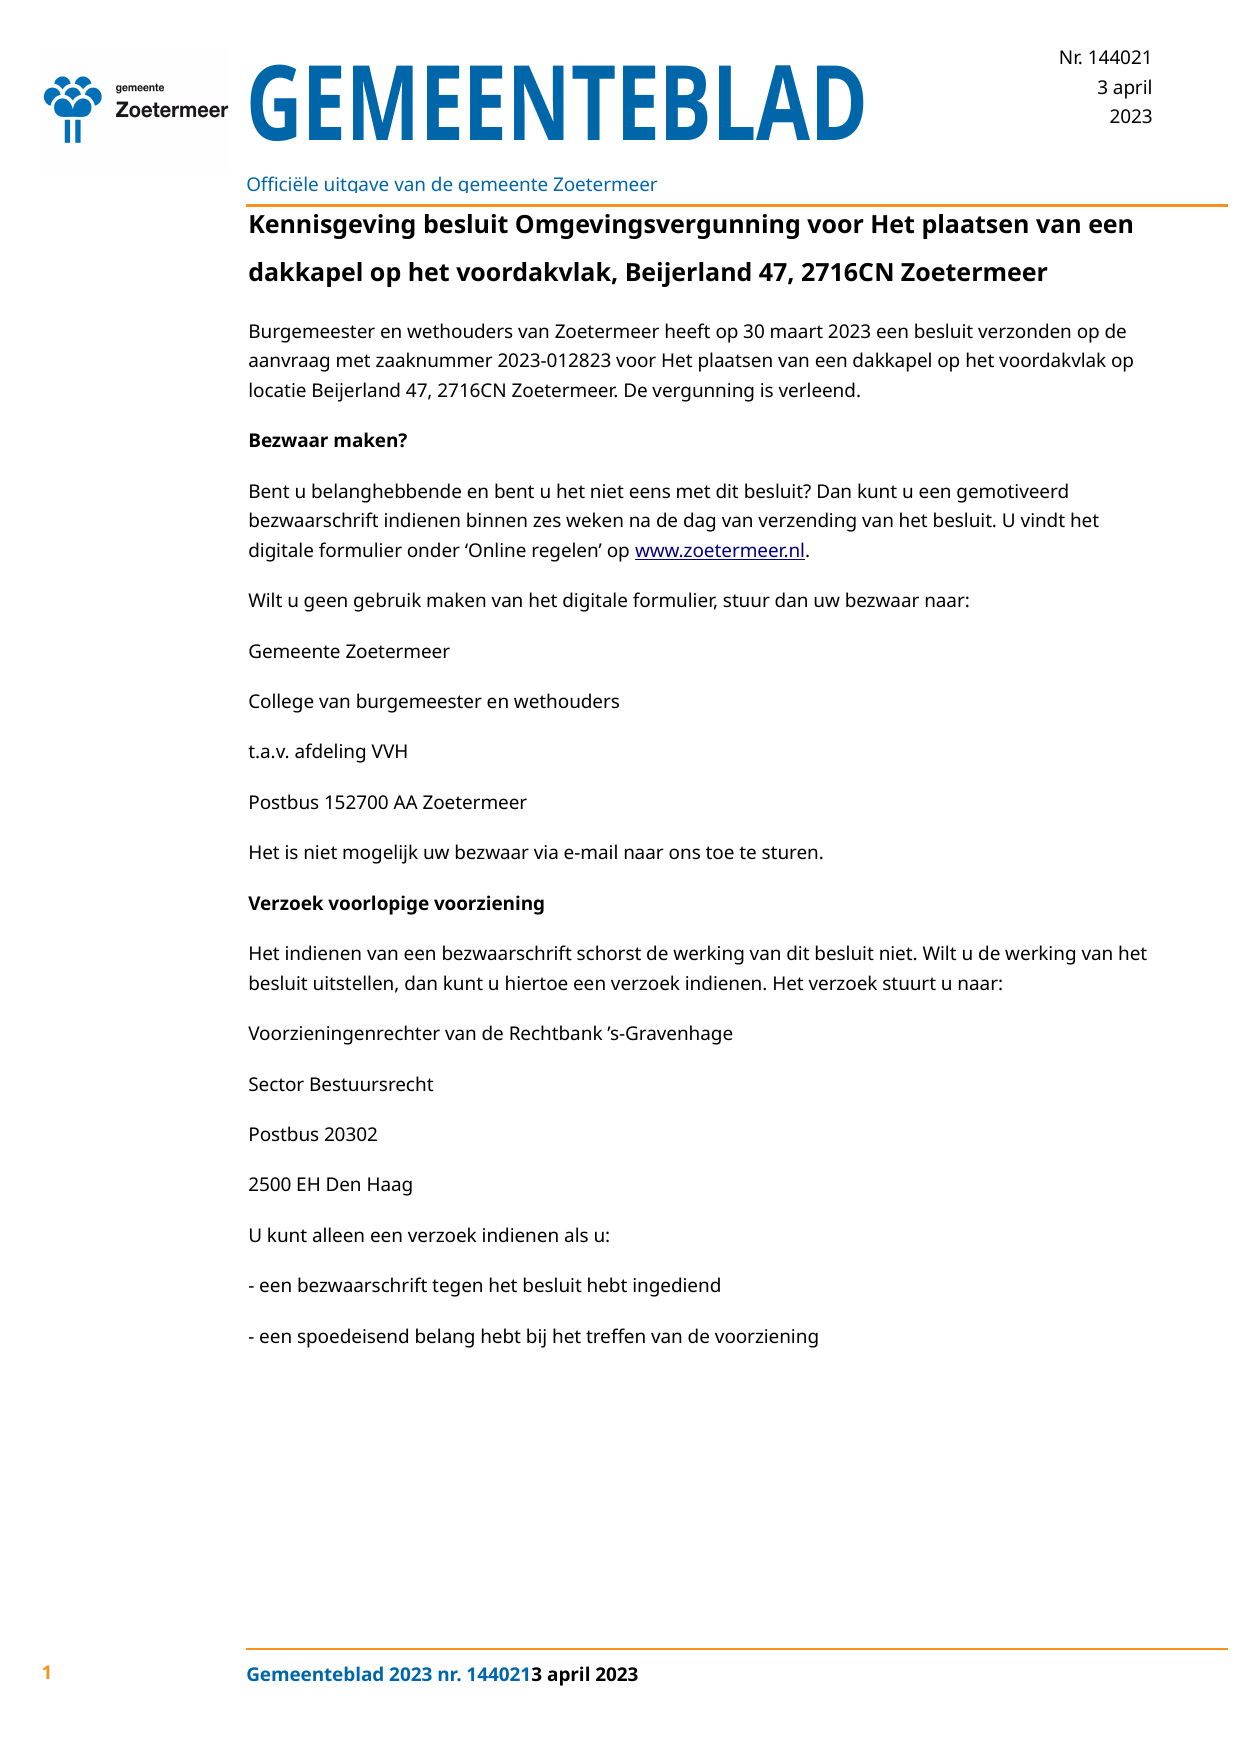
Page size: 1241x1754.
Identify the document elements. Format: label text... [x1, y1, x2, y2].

text Het is niet mogelijk uw bezwaar via e-mail naar ons toe te sturen. [248, 839, 1152, 865]
text Voorzieningenrechter van de Rechtbank ’s-Gravenhage [248, 1020, 1152, 1046]
text Bent u belanghebbende en bent u het niet eens met dit besluit? Dan kunt u een gemotiveerd bezwaarschrift indienen binnen zes weken na de dag van verzending van het besluit. U vindt het digitale formulier onder ‘Online regelen’ op www.zoetermeer.nl. [248, 478, 1152, 563]
text - een spoedeisend belang hebt bij het treffen van de voorziening [248, 1323, 1152, 1349]
text College van burgemeester en wethouders [248, 688, 1152, 714]
text Postbus 20302 [248, 1121, 1152, 1147]
text Burgemeester en wethouders van Zoetermeer heeft op 30 maart 2023 een besluit verzonden op de aanvraag met zaaknummer 2023-012823 voor Het plaatsen van een dakkapel op het voordakvlak op locatie Beijerland 47, 2716CN Zoetermeer. De vergunning is verleend. [248, 318, 1152, 403]
text - een bezwaarschrift tegen het besluit hebt ingediend [248, 1272, 1152, 1298]
text Bezwaar maken? [248, 427, 1152, 453]
text Kennisgeving besluit Omgevingsvergunning voor Het plaatsen van een dakkapel op het voordakvlak, Beijerland 47, 2716CN Zoetermeer [248, 207, 1152, 288]
text Wilt u geen gebruik maken van het digitale formulier, stuur dan uw bezwaar naar: [248, 587, 1152, 613]
text Het indienen van een bezwaarschrift schorst de werking van dit besluit niet. Wilt u de werking van het besluit uitstellen, dan kunt u hiertoe een verzoek indienen. Het verzoek stuurt u naar: [248, 940, 1152, 996]
text Verzoek voorlopige voorziening [248, 890, 1152, 916]
text 2500 EH Den Haag [248, 1172, 1152, 1197]
text Gemeente Zoetermeer [248, 638, 1152, 664]
text U kunt alleen een verzoek indienen als u: [248, 1222, 1152, 1248]
text Postbus 152700 AA Zoetermeer [248, 789, 1152, 815]
text t.a.v. afdeling VVH [248, 739, 1152, 764]
text Sector Bestuursrecht [248, 1071, 1152, 1097]
picture [41, 47, 231, 172]
